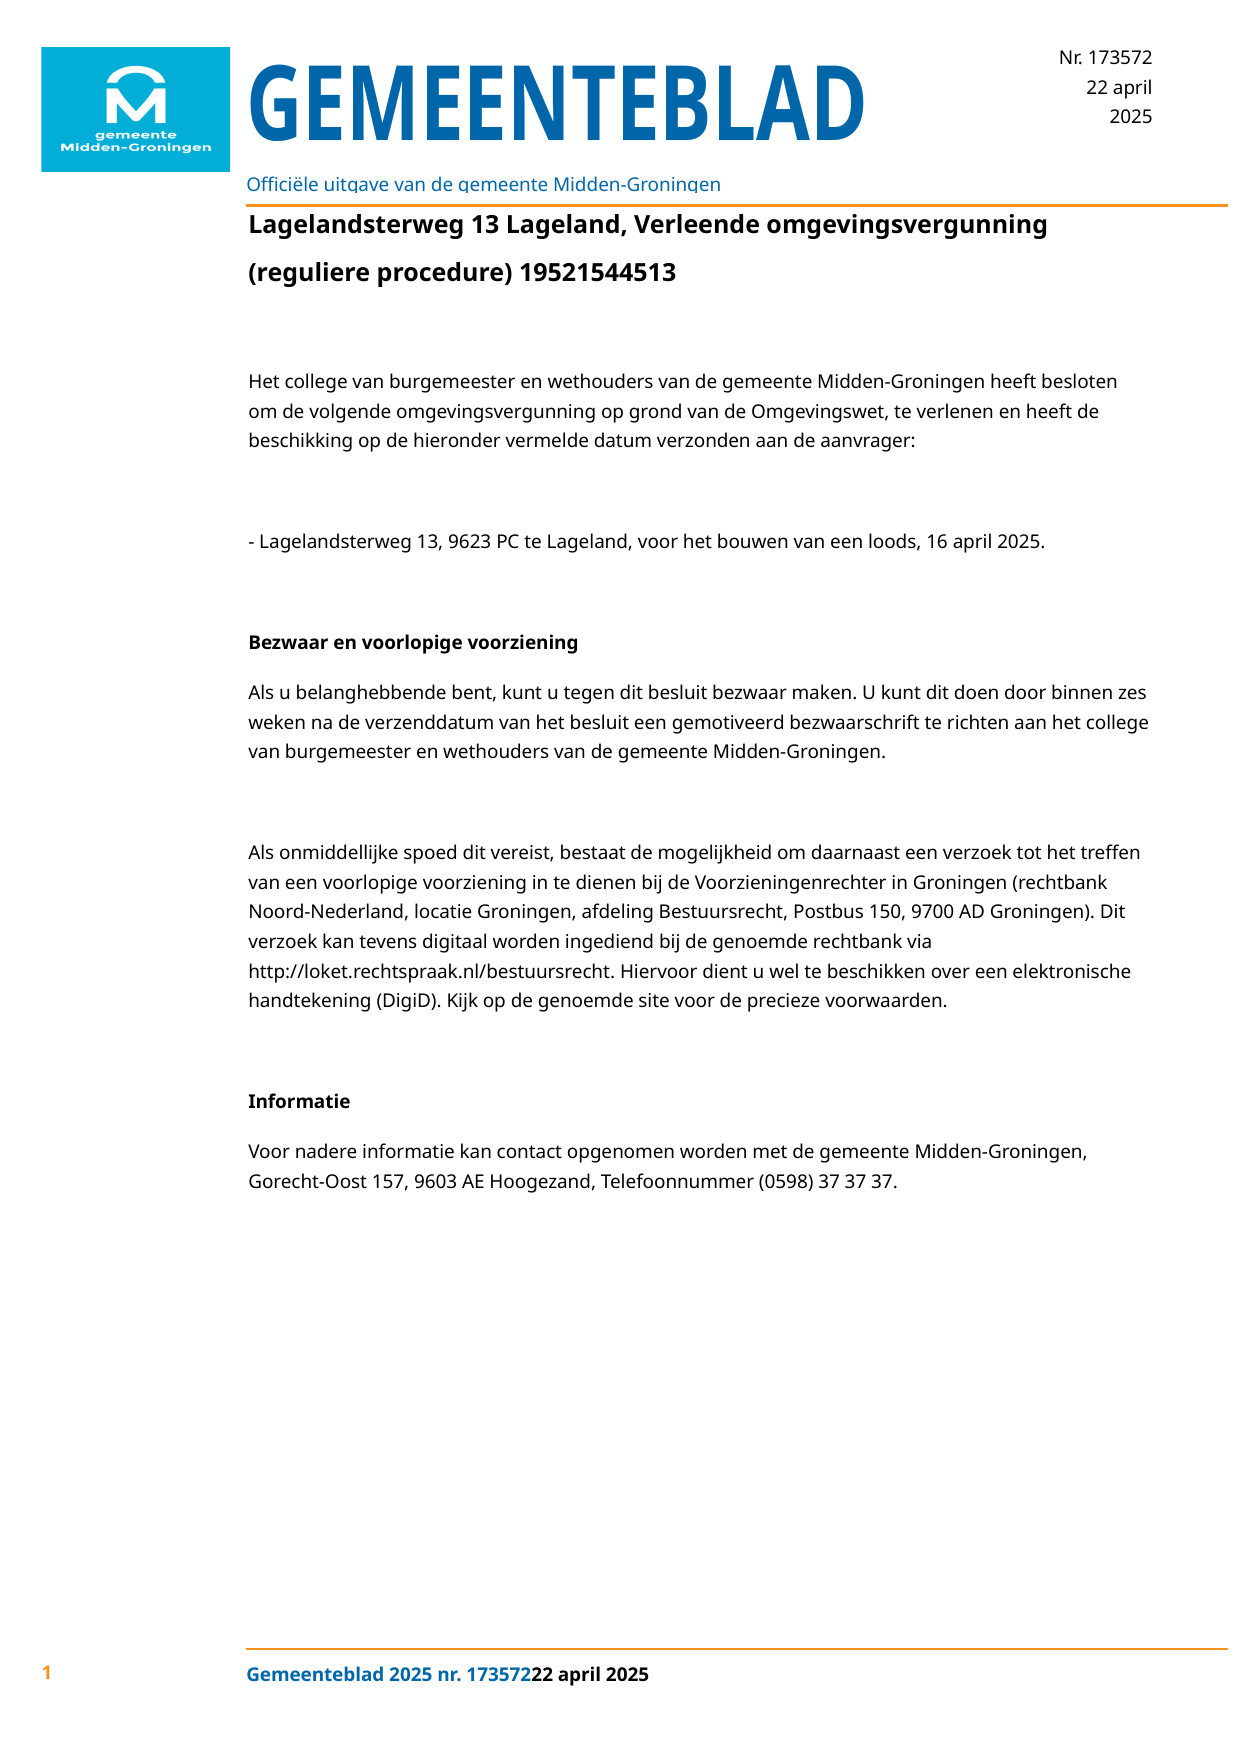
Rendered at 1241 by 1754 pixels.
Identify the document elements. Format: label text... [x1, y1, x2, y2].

text - Lagelandsterweg 13, 9623 PC te Lageland, voor het bouwen van een loods, 16 april 2025. [248, 528, 1152, 554]
picture [184, 146, 190, 153]
text Als u belanghebbende bent, kunt u tegen dit besluit bezwaar maken. U kunt dit doen door binnen zes weken na de verzenddatum van het besluit een gemotiveerd bezwaarschrift te richten aan het college van burgemeester en wethouders van de gemeente Midden-Groningen. [248, 679, 1152, 764]
text Bezwaar en voorlopige voorziening [248, 629, 1152, 655]
text Als onmiddellijke spoed dit vereist, bestaat de mogelijkheid om daarnaast een verzoek tot het treffen van een voorlopige voorziening in te dienen bij de Voorzieningenrechter in Groningen (rechtbank Noord-Nederland, locatie Groningen, afdeling Bestuursrecht, Postbus 150, 9700 AD Groningen). Dit verzoek kan tevens digitaal worden ingediend bij de genoemde rechtbank via http://loket.rechtspraak.nl/bestuursrecht. Hiervoor dient u wel te beschikken over een elektronische handtekening (DigiD). Kijk op de genoemde site voor de precieze voorwaarden. [248, 839, 1152, 1013]
text Voor nadere informatie kan contact opgenomen worden met de gemeente Midden-Groningen, Gorecht-Oost 157, 9603 AE Hoogezand, Telefoonnummer (0598) 37 37 37. [248, 1139, 1152, 1194]
picture [108, 66, 164, 82]
text Het college van burgemeester en wethouders van de gemeente Midden-Groningen heeft besloten om de volgende omgevingsvergunning op grond van de Omgevingswet, te verlenen en heeft de beschikking op de hieronder vermelde datum verzonden aan de aanvrager: [248, 368, 1152, 453]
text Lagelandsterweg 13 Lageland, Verleende omgevingsvergunning (reguliere procedure) 19521544513 [248, 207, 1152, 288]
picture [107, 89, 165, 122]
text Informatie [248, 1088, 1152, 1114]
